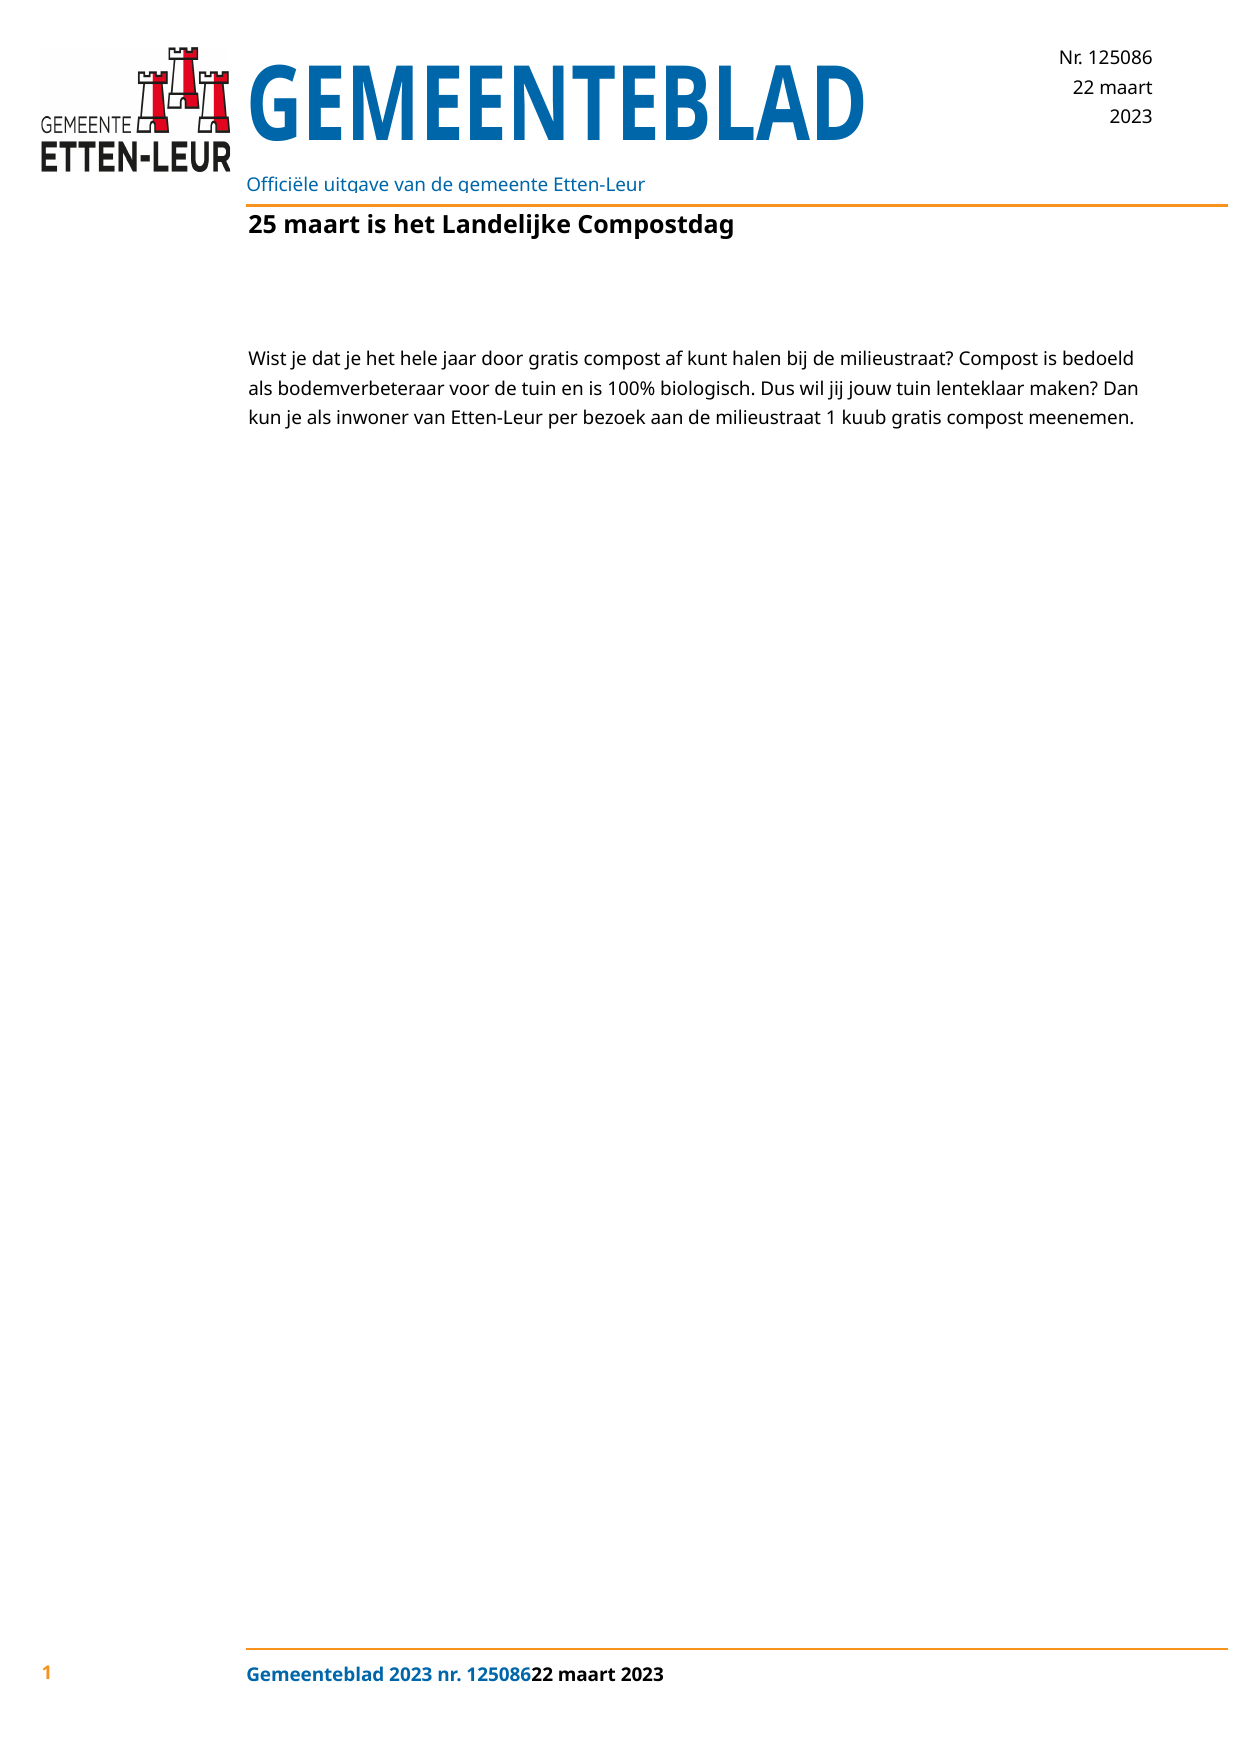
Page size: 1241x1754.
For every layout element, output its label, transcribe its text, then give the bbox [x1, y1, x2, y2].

text Wist je dat je het hele jaar door gratis compost af kunt halen bij de milieustraat? Compost is bedoeld als bodemverbeteraar voor de tuin en is 100% biologisch. Dus wil jij jouw tuin lenteklaar maken? Dan kun je als inwoner van Etten-Leur per bezoek aan de milieustraat 1 kuub gratis compost meenemen. [248, 345, 1152, 430]
picture [41, 47, 231, 172]
text 25 maart is het Landelijke Compostdag [248, 207, 1152, 241]
